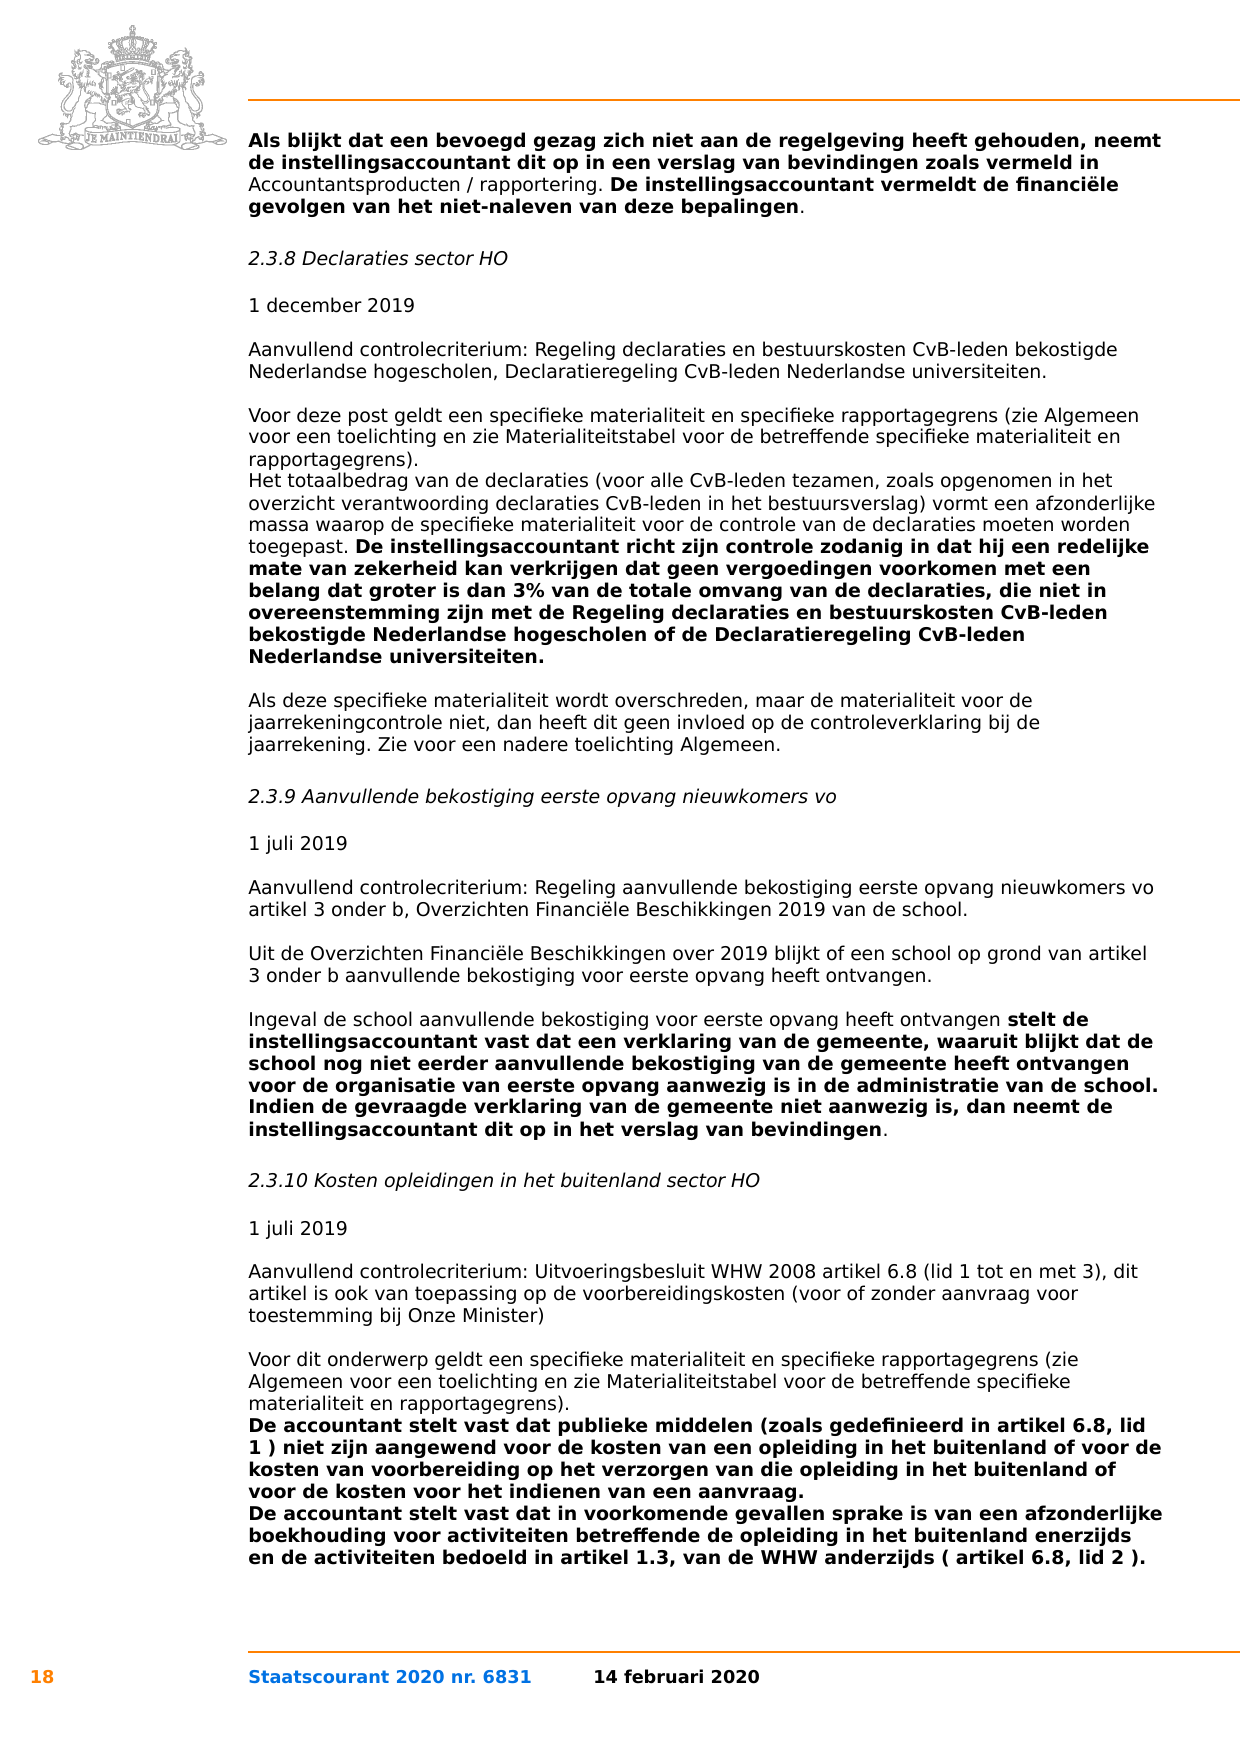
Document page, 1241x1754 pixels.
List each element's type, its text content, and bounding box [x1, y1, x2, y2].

text Aanvullend controlecriterium: Regeling aanvullende bekostiging eerste opvang nieuwkomers vo artikel 3 onder b, Overzichten Financiële Beschikkingen 2019 van de school. [248, 877, 1163, 921]
text Het totaalbedrag van de declaraties (voor alle CvB-leden tezamen, zoals opgenomen in het overzicht verantwoording declaraties CvB-leden in het bestuursverslag) vormt een afzonderlijke massa waarop de specifieke materialiteit voor de controle van de declaraties moeten worden toegepast. De instellingsaccountant richt zijn controle zodanig in dat hij een redelijke mate van zekerheid kan verkrijgen dat geen vergoedingen voorkomen met een belang dat groter is dan 3% van de totale omvang van de declaraties, die niet in overeenstemming zijn met de Regeling declaraties en bestuurskosten CvB-leden bekostigde Nederlandse hogescholen of de Declaratieregeling CvB-leden Nederlandse universiteiten. [248, 470, 1163, 668]
text Voor deze post geldt een specifieke materialiteit en specifieke rapportagegrens (zie Algemeen voor een toelichting en zie Materialiteitstabel voor de betreffende specifieke materialiteit en rapportagegrens). [248, 404, 1163, 470]
text Indien de gevraagde verklaring van de gemeente niet aanwezig is, dan neemt de instellingsaccountant dit op in het verslag van bevindingen. [248, 1096, 1163, 1140]
subtitle 2.3.9 Aanvullende bekostiging eerste opvang nieuwkomers vo [248, 786, 1163, 808]
subtitle 1 december 2019 [248, 295, 1163, 317]
subtitle 1 juli 2019 [248, 833, 1163, 855]
subtitle 2.3.8 Declaraties sector HO [248, 248, 1163, 270]
text Aanvullend controlecriterium: Uitvoeringsbesluit WHW 2008 artikel 6.8 (lid 1 tot en met 3), dit artikel is ook van toepassing op de voorbereidingskosten (voor of zonder aanvraag voor toestemming bij Onze Minister) [248, 1261, 1163, 1327]
text Uit de Overzichten Financiële Beschikkingen over 2019 blijkt of een school op grond van artikel 3 onder b aanvullende bekostiging voor eerste opvang heeft ontvangen. [248, 943, 1163, 987]
text Als deze specifieke materialiteit wordt overschreden, maar de materialiteit voor de jaarrekeningcontrole niet, dan heeft dit geen invloed op de controleverklaring bij de jaarrekening. Zie voor een nadere toelichting Algemeen. [248, 690, 1163, 756]
subtitle 2.3.10 Kosten opleidingen in het buitenland sector HO [248, 1170, 1163, 1192]
subtitle 1 juli 2019 [248, 1217, 1163, 1239]
picture [38, 25, 227, 150]
text Aanvullend controlecriterium: Regeling declaraties en bestuurskosten CvB-leden bekostigde Nederlandse hogescholen, Declaratieregeling CvB-leden Nederlandse universiteiten. [248, 339, 1163, 383]
text Ingeval de school aanvullende bekostiging voor eerste opvang heeft ontvangen stelt de instellingsaccountant vast dat een verklaring van de gemeente, waaruit blijkt dat de school nog niet eerder aanvullende bekostiging van de gemeente heeft ontvangen voor de organisatie van eerste opvang aanwezig is in de administratie van de school. [248, 1008, 1163, 1096]
text Als blijkt dat een bevoegd gezag zich niet aan de regelgeving heeft gehouden, neemt de instellingsaccountant dit op in een verslag van bevindingen zoals vermeld in Accountantsproducten / rapportering. De instellingsaccountant vermeldt de financiële gevolgen van het niet-naleven van deze bepalingen. [248, 130, 1163, 218]
text De accountant stelt vast dat in voorkomende gevallen sprake is van een afzonderlijke boekhouding voor activiteiten betreffende de opleiding in het buitenland enerzijds en de activiteiten bedoeld in artikel 1.3, van de WHW anderzijds ( artikel 6.8, lid 2 ). [248, 1503, 1163, 1569]
text Voor dit onderwerp geldt een specifieke materialiteit en specifieke rapportagegrens (zie Algemeen voor een toelichting en zie Materialiteitstabel voor de betreffende specifieke materialiteit en rapportagegrens). [248, 1349, 1163, 1415]
text De accountant stelt vast dat publieke middelen (zoals gedefinieerd in artikel 6.8, lid 1 ) niet zijn aangewend voor de kosten van een opleiding in het buitenland of voor de kosten van voorbereiding op het verzorgen van die opleiding in het buitenland of voor de kosten voor het indienen van een aanvraag. [248, 1415, 1163, 1503]
